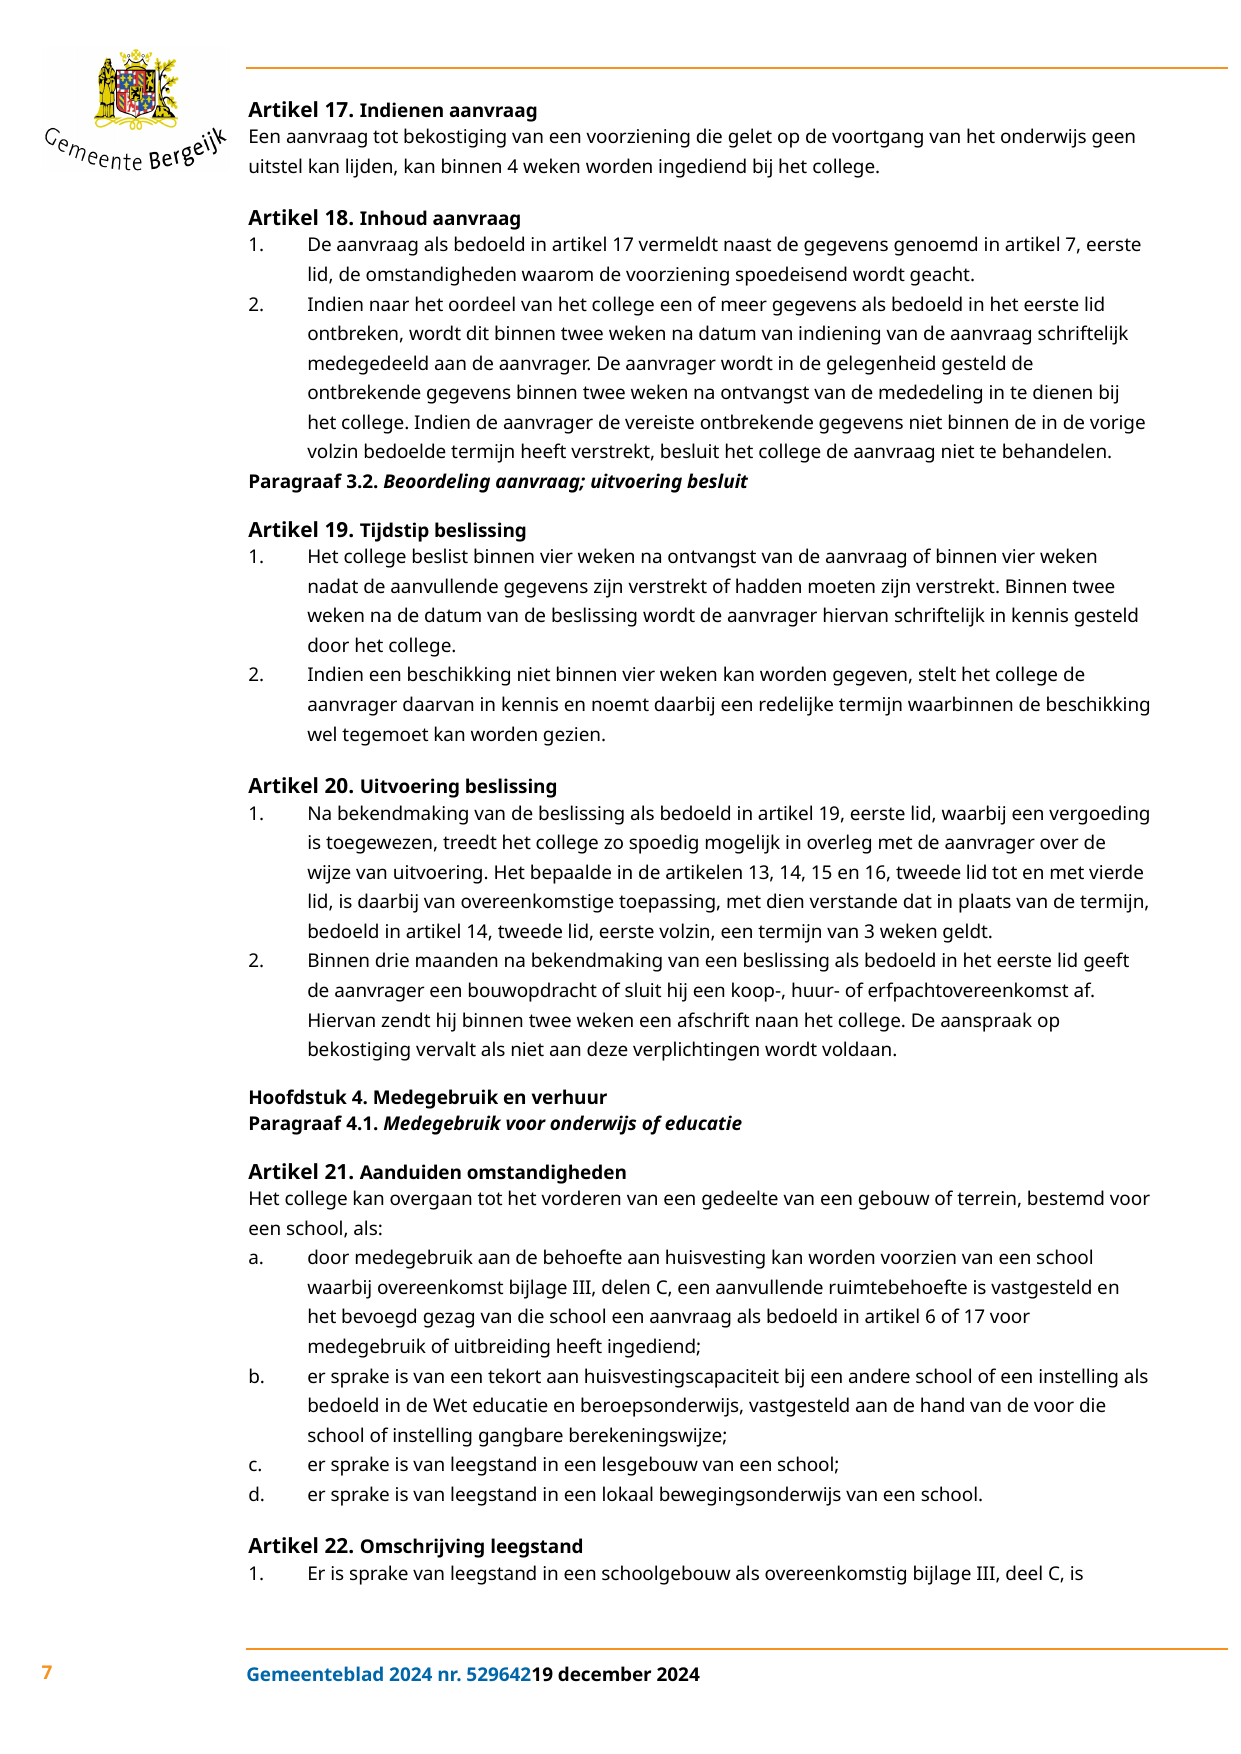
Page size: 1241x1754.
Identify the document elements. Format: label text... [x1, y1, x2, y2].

list er sprake is van een tekort aan huisvestingscapaciteit bij een andere school of een instelling als bedoeld in de Wet educatie en beroepsonderwijs, vastgesteld aan de hand van de voor die school of instelling gangbare berekeningswijze; [248, 1363, 1152, 1448]
text Het college kan overgaan tot het vorderen van een gedeelte van een gebouw of terrein, bestemd voor een school, als: [248, 1185, 1152, 1241]
text Artikel 19. Tijdstip beslissing [248, 515, 1152, 543]
list Er is sprake van leegstand in een schoolgebouw als overeenkomstig bijlage III, deel C, is [248, 1560, 1152, 1586]
picture [41, 47, 231, 172]
text Artikel 18. Inhoud aanvraag [248, 203, 1152, 232]
text Artikel 21. Aanduiden omstandigheden [248, 1157, 1152, 1185]
list Indien naar het oordeel van het college een of meer gegevens als bedoeld in het eerste lid ontbreken, wordt dit binnen twee weken na datum van indiening van de aanvraag schriftelijk medegedeeld aan de aanvrager. De aanvrager wordt in de gelegenheid gesteld de ontbrekende gegevens binnen twee weken na ontvangst van de mededeling in te dienen bij het college. Indien de aanvrager de vereiste ontbrekende gegevens niet binnen de in de vorige volzin bedoelde termijn heeft verstrekt, besluit het college de aanvraag niet te behandelen. [248, 291, 1152, 464]
text Artikel 22. Omschrijving leegstand [248, 1532, 1152, 1560]
text Paragraaf 4.1. Medegebruik voor onderwijs of educatie [248, 1110, 1152, 1136]
list Na bekendmaking van de beslissing als bedoeld in artikel 19, eerste lid, waarbij een vergoeding is toegewezen, treedt het college zo spoedig mogelijk in overleg met de aanvrager over de wijze van uitvoering. Het bepaalde in de artikelen 13, 14, 15 en 16, tweede lid tot en met vierde lid, is daarbij van overeenkomstige toepassing, met dien verstande dat in plaats van de termijn, bedoeld in artikel 14, tweede lid, eerste volzin, een termijn van 3 weken geldt. [248, 800, 1152, 944]
list De aanvraag als bedoeld in artikel 17 vermeldt naast de gegevens genoemd in artikel 7, eerste lid, de omstandigheden waarom de voorziening spoedeisend wordt geacht. [248, 232, 1152, 287]
text Artikel 17. Indienen aanvraag [248, 95, 1152, 123]
list door medegebruik aan de behoefte aan huisvesting kan worden voorzien van een school waarbij overeenkomst bijlage III, delen C, een aanvullende ruimtebehoefte is vastgesteld en het bevoegd gezag van die school een aanvraag als bedoeld in artikel 6 of 17 voor medegebruik of uitbreiding heeft ingediend; [248, 1244, 1152, 1359]
text Paragraaf 3.2. Beoordeling aanvraag; uitvoering besluit [248, 468, 1152, 494]
list er sprake is van leegstand in een lokaal bewegingsonderwijs van een school. [248, 1481, 1152, 1507]
list er sprake is van leegstand in een lesgebouw van een school; [248, 1452, 1152, 1477]
text Hoofdstuk 4. Medegebruik en verhuur [248, 1082, 1152, 1110]
text Artikel 20. Uitvoering beslissing [248, 771, 1152, 800]
text Een aanvraag tot bekostiging van een voorziening die gelet op de voortgang van het onderwijs geen uitstel kan lijden, kan binnen 4 weken worden ingediend bij het college. [248, 123, 1152, 178]
list Binnen drie maanden na bekendmaking van een beslissing als bedoeld in het eerste lid geeft de aanvrager een bouwopdracht of sluit hij een koop-, huur- of erfpachtovereenkomst af. Hiervan zendt hij binnen twee weken een afschrift naan het college. De aanspraak op bekostiging vervalt als niet aan deze verplichtingen wordt voldaan. [248, 948, 1152, 1062]
list Het college beslist binnen vier weken na ontvangst van de aanvraag of binnen vier weken nadat de aanvullende gegevens zijn verstrekt of hadden moeten zijn verstrekt. Binnen twee weken na de datum van de beslissing wordt de aanvrager hiervan schriftelijk in kennis gesteld door het college. [248, 543, 1152, 658]
list Indien een beschikking niet binnen vier weken kan worden gegeven, stelt het college de aanvrager daarvan in kennis en noemt daarbij een redelijke termijn waarbinnen de beschikking wel tegemoet kan worden gezien. [248, 662, 1152, 747]
